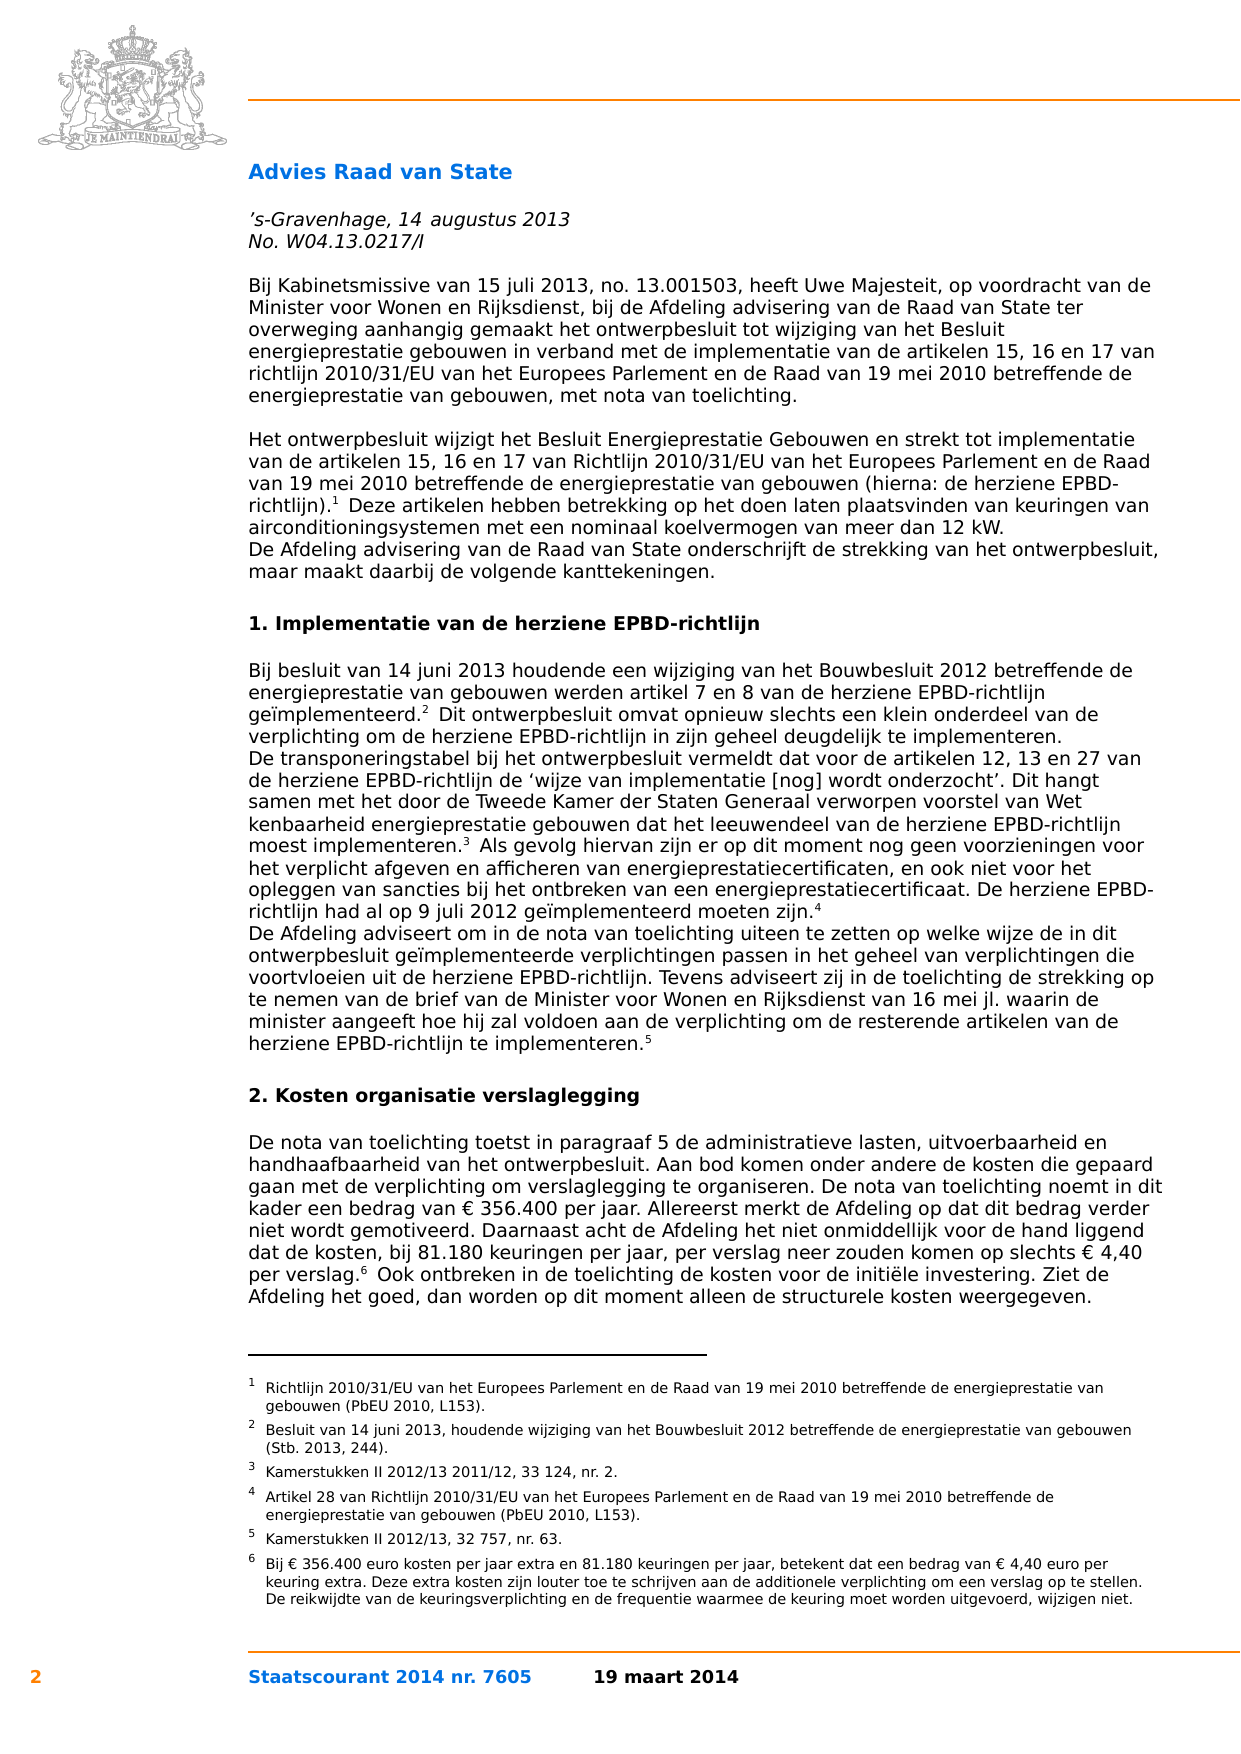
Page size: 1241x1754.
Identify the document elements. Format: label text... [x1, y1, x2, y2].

text De Afdeling advisering van de Raad van State onderschrijft de strekking van het ontwerpbesluit, maar maakt daarbij de volgende kanttekeningen. [248, 539, 1163, 583]
text De Afdeling adviseert om in de nota van toelichting uiteen te zetten op welke wijze de in dit ontwerpbesluit geïmplementeerde verplichtingen passen in het geheel van verplichtingen die voortvloeien uit de herziene EPBD-richtlijn. Tevens adviseert zij in de toelichting de strekking op te nemen van de brief van de Minister voor Wonen en Rijksdienst van 16 mei jl. waarin de minister aangeeft hoe hij zal voldoen aan de verplichting om de resterende artikelen van de herziene EPBD-richtlijn te implementeren. [248, 923, 1163, 1055]
text Bij Kabinetsmissive van 15 juli 2013, no. 13.001503, heeft Uwe Majesteit, op voordracht van de Minister voor Wonen en Rijksdienst, bij de Afdeling advisering van de Raad van State ter overweging aanhangig gemaakt het ontwerpbesluit tot wijziging van het Besluit energieprestatie gebouwen in verband met de implementatie van de artikelen 15, 16 en 17 van richtlijn 2010/31/EU van het Europees Parlement en de Raad van 19 mei 2010 betreffende de energieprestatie van gebouwen, met nota van toelichting. [248, 275, 1163, 407]
text Het ontwerpbesluit wijzigt het Besluit Energieprestatie Gebouwen en strekt tot implementatie van de artikelen 15, 16 en 17 van Richtlijn 2010/31/EU van het Europees Parlement en de Raad van 19 mei 2010 betreffende de energieprestatie van gebouwen (hierna: de herziene EPBD-richtlijn). Deze artikelen hebben betrekking op het doen laten plaatsvinden van keuringen van airconditioningsystemen met een nominaal koelvermogen van meer dan 12 kW. [248, 429, 1163, 539]
text De transponeringstabel bij het ontwerpbesluit vermeldt dat voor de artikelen 12, 13 en 27 van de herziene EPBD-richtlijn de ‘wijze van implementatie [nog] wordt onderzocht’. Dit hangt samen met het door de Tweede Kamer der Staten Generaal verworpen voorstel van Wet kenbaarheid energieprestatie gebouwen dat het leeuwendeel van de herziene EPBD-richtlijn moest implementeren. Als gevolg hiervan zijn er op dit moment nog geen voorzieningen voor het verplicht afgeven en afficheren van energieprestatiecertificaten, en ook niet voor het opleggen van sancties bij het ontbreken van een energieprestatiecertificaat. De herziene EPBD-richtlijn had al op 9 juli 2012 geïmplementeerd moeten zijn. [248, 747, 1163, 923]
text De nota van toelichting toetst in paragraaf 5 de administratieve lasten, uitvoerbaarheid en handhaafbaarheid van het ontwerpbesluit. Aan bod komen onder andere de kosten die gepaard gaan met de verplichting om verslaglegging te organiseren. De nota van toelichting noemt in dit kader een bedrag van € 356.400 per jaar. Allereerst merkt de Afdeling op dat dit bedrag verder niet wordt gemotiveerd. Daarnaast acht de Afdeling het niet onmiddellijk voor de hand liggend dat de kosten, bij 81.180 keuringen per jaar, per verslag neer zouden komen op slechts € 4,40 per verslag. Ook ontbreken in de toelichting de kosten voor de initiële investering. Ziet de Afdeling het goed, dan worden op dit moment alleen de structurele kosten weergegeven. [248, 1132, 1163, 1308]
subtitle 2. Kosten organisatie verslaglegging [248, 1085, 1163, 1107]
text Kamerstukken II 2012/13 2011/12, 33 124, nr. 2. [248, 1460, 1163, 1482]
subtitle Advies Raad van State [248, 160, 1163, 184]
text No. W04.13.0217/I [248, 231, 1163, 253]
text Kamerstukken II 2012/13, 32 757, nr. 63. [248, 1527, 1163, 1549]
subtitle 1. Implementatie van de herziene EPBD-richtlijn [248, 613, 1163, 634]
text Besluit van 14 juni 2013, houdende wijziging van het Bouwbesluit 2012 betreffende de energieprestatie van gebouwen (Stb. 2013, 244). [248, 1418, 1163, 1457]
picture [38, 25, 227, 150]
text Bij besluit van 14 juni 2013 houdende een wijziging van het Bouwbesluit 2012 betreffende de energieprestatie van gebouwen werden artikel 7 en 8 van de herziene EPBD-richtlijn geïmplementeerd. Dit ontwerpbesluit omvat opnieuw slechts een klein onderdeel van de verplichting om de herziene EPBD-richtlijn in zijn geheel deugdelijk te implementeren. [248, 659, 1163, 747]
text Artikel 28 van Richtlijn 2010/31/EU van het Europees Parlement en de Raad van 19 mei 2010 betreffende de energieprestatie van gebouwen (PbEU 2010, L153). [248, 1485, 1163, 1524]
text ’s-Gravenhage, 14 augustus 2013 [248, 209, 1163, 231]
text Richtlijn 2010/31/EU van het Europees Parlement en de Raad van 19 mei 2010 betreffende de energieprestatie van gebouwen (PbEU 2010, L153). [248, 1376, 1163, 1415]
text Bij € 356.400 euro kosten per jaar extra en 81.180 keuringen per jaar, betekent dat een bedrag van € 4,40 euro per keuring extra. Deze extra kosten zijn louter toe te schrijven aan de additionele verplichting om een verslag op te stellen. De reikwijdte van de keuringsverplichting en de frequentie waarmee de keuring moet worden uitgevoerd, wijzigen niet. [248, 1552, 1163, 1608]
